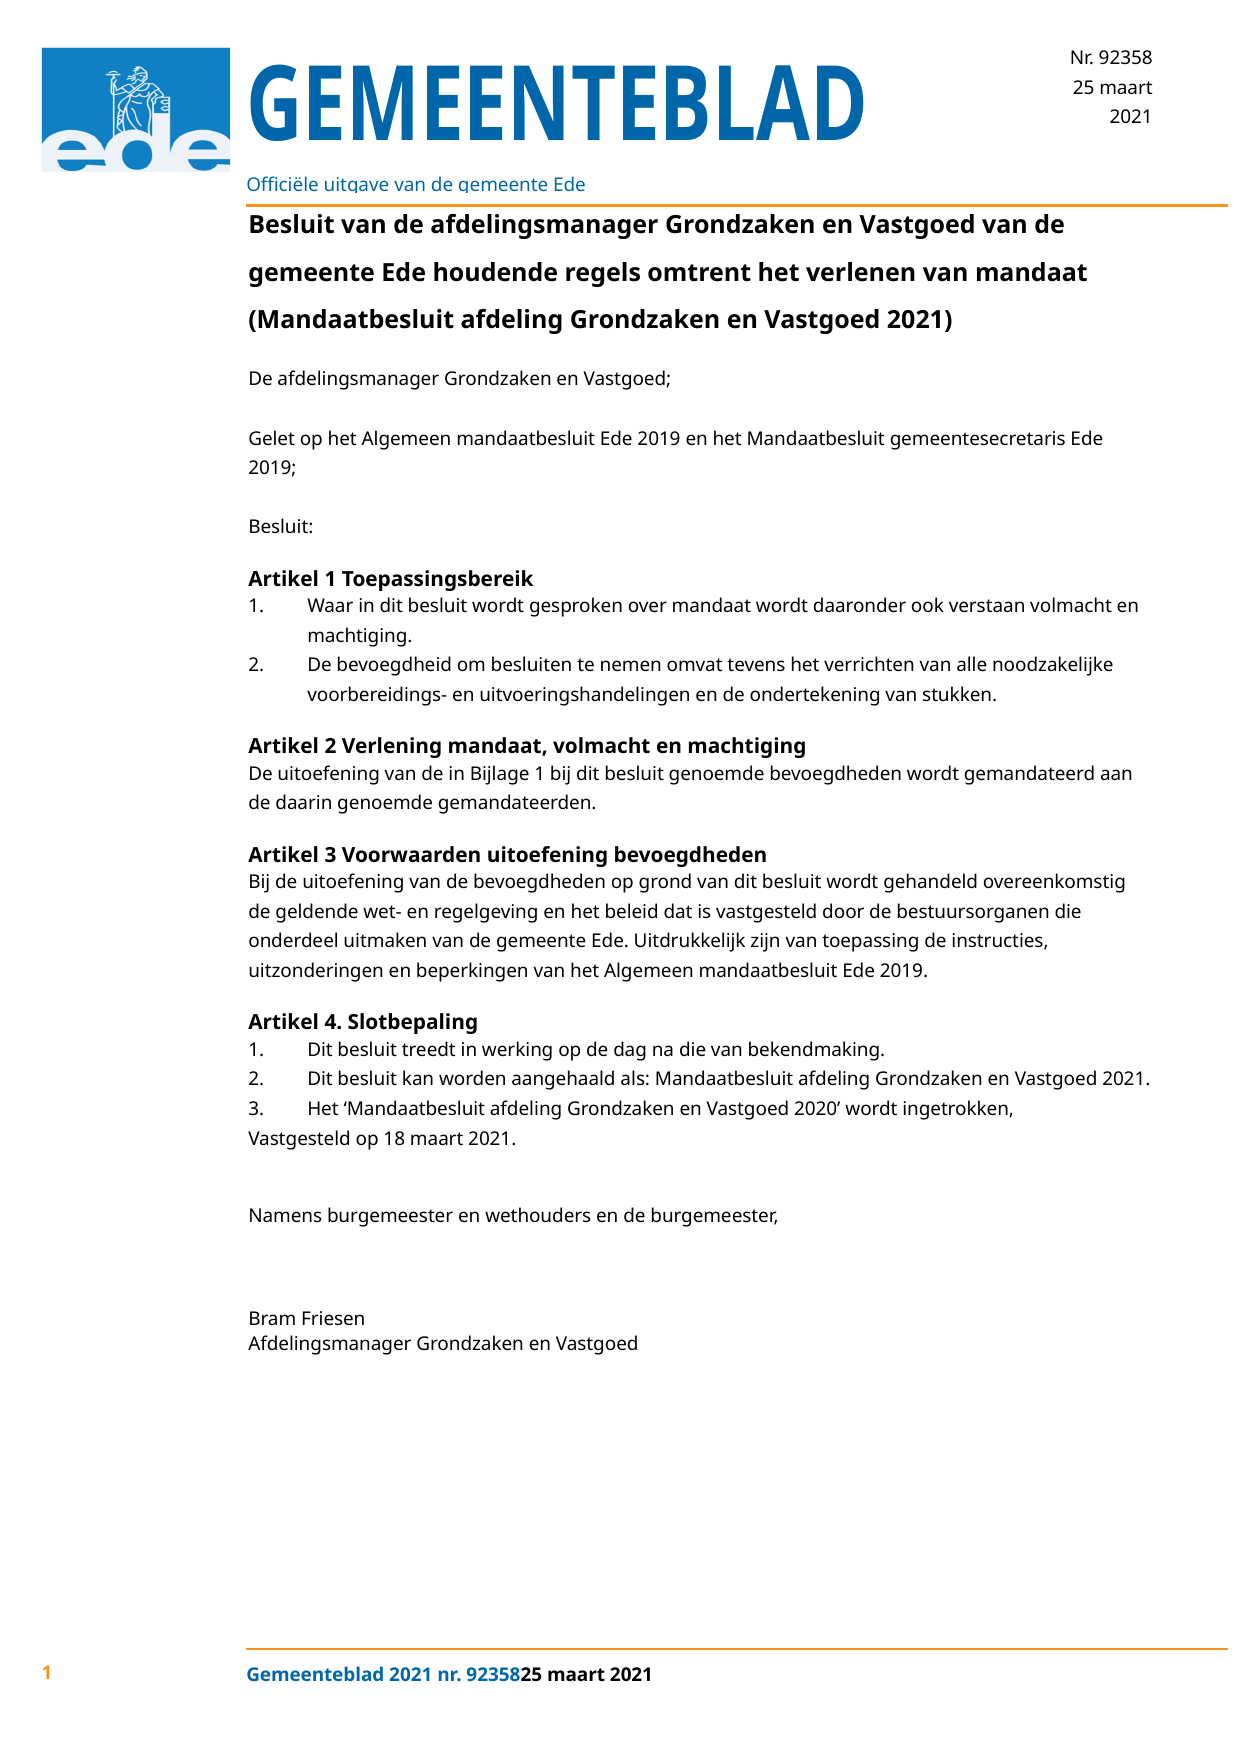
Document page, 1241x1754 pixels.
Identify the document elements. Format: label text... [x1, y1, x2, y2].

list De bevoegdheid om besluiten te nemen omvat tevens het verrichten van alle noodzakelijke voorbereidings- en uitvoeringshandelingen en de ondertekening van stukken. [248, 651, 1152, 707]
text Artikel 1 Toepassingsbereik [248, 564, 1152, 592]
text Bij de uitoefening van de bevoegdheden op grond van dit besluit wordt gehandeld overeenkomstig de geldende wet- en regelgeving en het beleid dat is vastgesteld door de bestuursorganen die onderdeel uitmaken van de gemeente Ede. Uitdrukkelijk zijn van toepassing de instructies, uitzonderingen en beperkingen van het Algemeen mandaatbesluit Ede 2019. [248, 868, 1152, 983]
text Namens burgemeester en wethouders en de burgemeester, [248, 1202, 1152, 1228]
text De afdelingsmanager Grondzaken en Vastgoed; [248, 366, 1152, 391]
text Artikel 3 Voorwaarden uitoefening bevoegdheden [248, 840, 1152, 868]
list Waar in dit besluit wordt gesproken over mandaat wordt daaronder ook verstaan volmacht en machtiging. [248, 592, 1152, 648]
text Artikel 2 Verlening mandaat, volmacht en machtiging [248, 731, 1152, 760]
text Afdelingsmanager Grondzaken en Vastgoed [248, 1331, 1152, 1356]
list Dit besluit treedt in werking op de dag na die van bekendmaking. [248, 1036, 1152, 1062]
text Besluit: [248, 513, 1152, 539]
text Artikel 4. Slotbepaling [248, 1007, 1152, 1036]
list Dit besluit kan worden aangehaald als: Mandaatbesluit afdeling Grondzaken en Vastgoed 2021. [248, 1066, 1152, 1091]
text Gelet op het Algemeen mandaatbesluit Ede 2019 en het Mandaatbesluit gemeentesecretaris Ede 2019; [248, 425, 1152, 480]
list Het ‘Mandaatbesluit afdeling Grondzaken en Vastgoed 2020’ wordt ingetrokken, [248, 1095, 1152, 1121]
text Bram Friesen [248, 1305, 1152, 1331]
text De uitoefening van de in Bijlage 1 bij dit besluit genoemde bevoegdheden wordt gemandateerd aan de daarin genoemde gemandateerden. [248, 760, 1152, 815]
picture [41, 47, 231, 172]
text Vastgesteld op 18 maart 2021. [248, 1125, 1152, 1150]
text Besluit van de afdelingsmanager Grondzaken en Vastgoed van de gemeente Ede houdende regels omtrent het verlenen van mandaat (Mandaatbesluit afdeling Grondzaken en Vastgoed 2021) [248, 207, 1152, 336]
